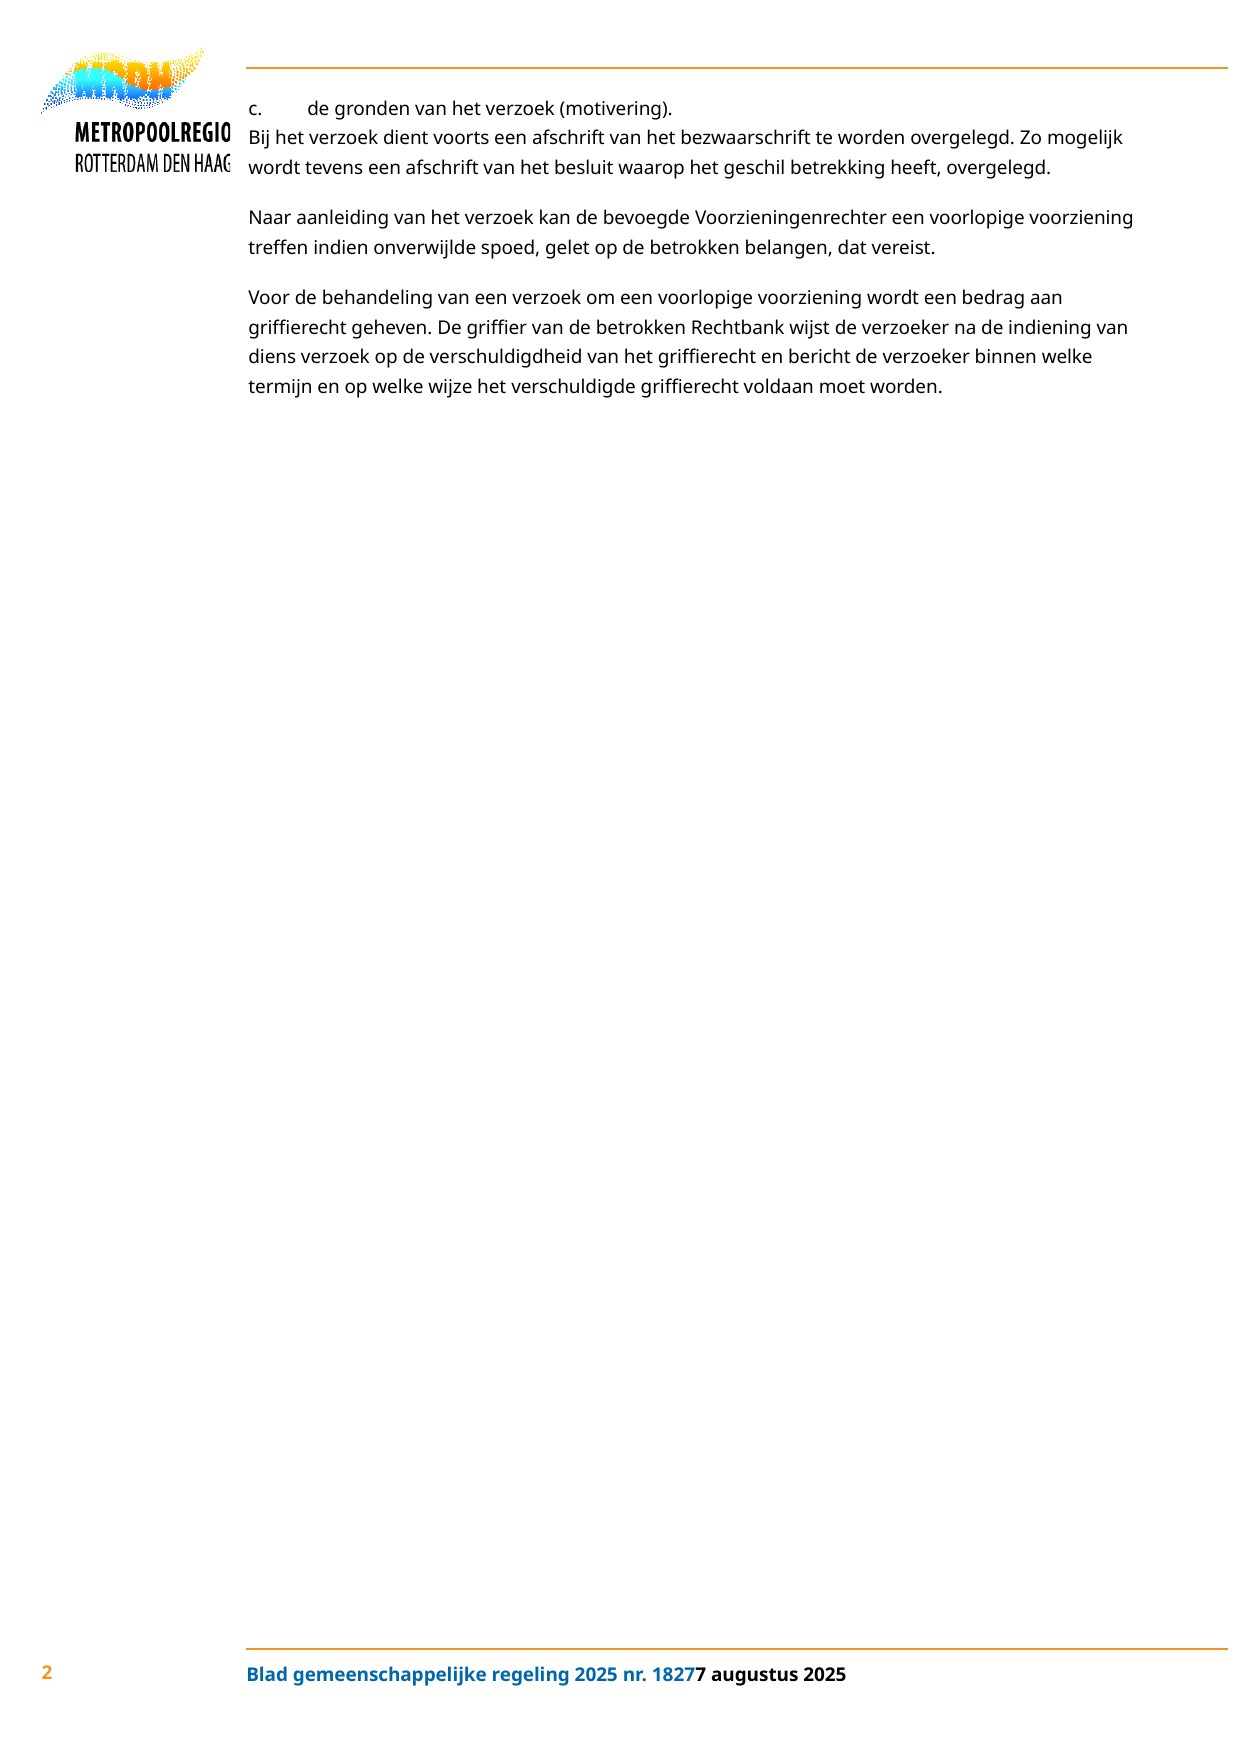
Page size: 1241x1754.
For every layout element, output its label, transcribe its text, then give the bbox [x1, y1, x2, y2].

picture [41, 47, 231, 172]
text Naar aanleiding van het verzoek kan de bevoegde Voorzieningenrechter een voorlopige voorziening treffen indien onverwijlde spoed, gelet op de betrokken belangen, dat vereist. [248, 204, 1152, 260]
list de gronden van het verzoek (motivering). [248, 95, 1152, 121]
text Voor de behandeling van een verzoek om een voorlopige voorziening wordt een bedrag aan griffierecht geheven. De griffier van de betrokken Rechtbank wijst de verzoeker na de indiening van diens verzoek op de verschuldigdheid van het griffierecht en bericht de verzoeker binnen welke termijn en op welke wijze het verschuldigde griffierecht voldaan moet worden. [248, 284, 1152, 399]
text Bij het verzoek dient voorts een afschrift van het bezwaarschrift te worden overgelegd. Zo mogelijk wordt tevens een afschrift van het besluit waarop het geschil betrekking heeft, overgelegd. [248, 124, 1152, 180]
